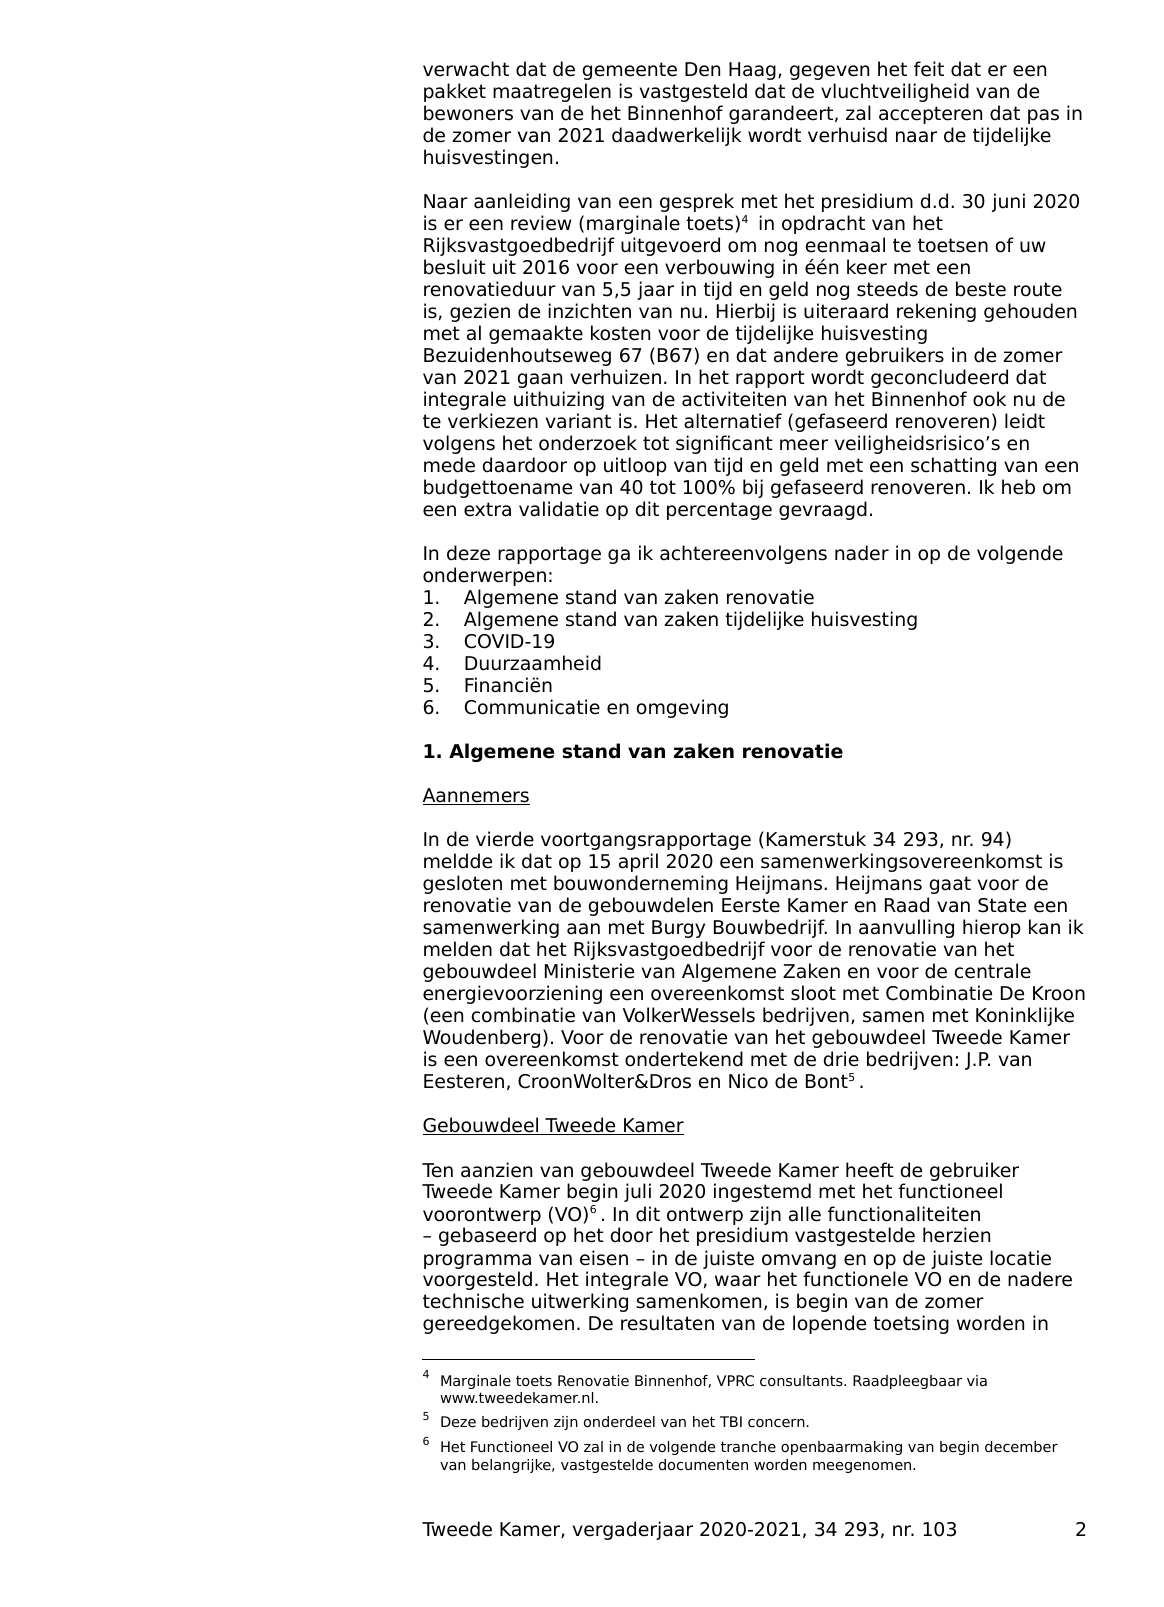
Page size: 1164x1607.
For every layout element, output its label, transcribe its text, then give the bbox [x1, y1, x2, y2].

text 2. Algemene stand van zaken tijdelijke huisvesting [422, 609, 1087, 631]
text Het Functioneel VO zal in de volgende tranche openbaarmaking van begin december van belangrijke, vastgestelde documenten worden meegenomen. [422, 1435, 1087, 1474]
text 6. Communicatie en omgeving [422, 697, 1087, 719]
text In de vierde voortgangsrapportage (Kamerstuk 34 293, nr. 94) meldde ik dat op 15 april 2020 een samenwerkingsovereenkomst is gesloten met bouwonderneming Heijmans. Heijmans gaat voor de renovatie van de gebouwdelen Eerste Kamer en Raad van State een samenwerking aan met Burgy Bouwbedrijf. In aanvulling hierop kan ik melden dat het Rijksvastgoedbedrijf voor de renovatie van het gebouwdeel Ministerie van Algemene Zaken en voor de centrale energievoorziening een overeenkomst sloot met Combinatie De Kroon (een combinatie van VolkerWessels bedrijven, samen met Koninklijke Woudenberg). Voor de renovatie van het gebouwdeel Tweede Kamer is een overeenkomst ondertekend met de drie bedrijven: J.P. van Eesteren, CroonWolter&Dros en Nico de Bont. [422, 829, 1087, 1093]
text 4. Duurzaamheid [422, 653, 1087, 675]
text verwacht dat de gemeente Den Haag, gegeven het feit dat er een pakket maatregelen is vastgesteld dat de vluchtveiligheid van de bewoners van de het Binnenhof garandeert, zal accepteren dat pas in de zomer van 2021 daadwerkelijk wordt verhuisd naar de tijdelijke huisvestingen. [422, 59, 1087, 169]
text 1. Algemene stand van zaken renovatie [422, 587, 1087, 609]
text Deze bedrijven zijn onderdeel van het TBI concern. [422, 1410, 1087, 1432]
text 5. Financiën [422, 675, 1087, 697]
text Marginale toets Renovatie Binnenhof, VPRC consultants. Raadpleegbaar via www.tweedekamer.nl. [422, 1368, 1087, 1407]
text Ten aanzien van gebouwdeel Tweede Kamer heeft de gebruiker Tweede Kamer begin juli 2020 ingestemd met het functioneel voorontwerp (VO). In dit ontwerp zijn alle functionaliteiten – gebaseerd op het door het presidium vastgestelde herzien programma van eisen – in de juiste omvang en op de juiste locatie voorgesteld. Het integrale VO, waar het functionele VO en de nadere technische uitwerking samenkomen, is begin van de zomer gereedgekomen. De resultaten van de lopende toetsing worden in [422, 1159, 1087, 1335]
text Naar aanleiding van een gesprek met het presidium d.d. 30 juni 2020 is er een review (marginale toets) in opdracht van het Rijksvastgoedbedrijf uitgevoerd om nog eenmaal te toetsen of uw besluit uit 2016 voor een verbouwing in één keer met een renovatieduur van 5,5 jaar in tijd en geld nog steeds de beste route is, gezien de inzichten van nu. Hierbij is uiteraard rekening gehouden met al gemaakte kosten voor de tijdelijke huisvesting Bezuidenhoutseweg 67 (B67) en dat andere gebruikers in de zomer van 2021 gaan verhuizen. In het rapport wordt geconcludeerd dat integrale uithuizing van de activiteiten van het Binnenhof ook nu de te verkiezen variant is. Het alternatief (gefaseerd renoveren) leidt volgens het onderzoek tot significant meer veiligheidsrisico’s en mede daardoor op uitloop van tijd en geld met een schatting van een budgettoename van 40 tot 100% bij gefaseerd renoveren. Ik heb om een extra validatie op dit percentage gevraagd. [422, 191, 1087, 521]
subtitle Aannemers [422, 785, 1087, 807]
text 3. COVID-19 [422, 631, 1087, 653]
subtitle 1. Algemene stand van zaken renovatie [422, 741, 1087, 763]
subtitle Gebouwdeel Tweede Kamer [422, 1115, 1087, 1137]
text In deze rapportage ga ik achtereenvolgens nader in op de volgende onderwerpen: [422, 543, 1087, 587]
